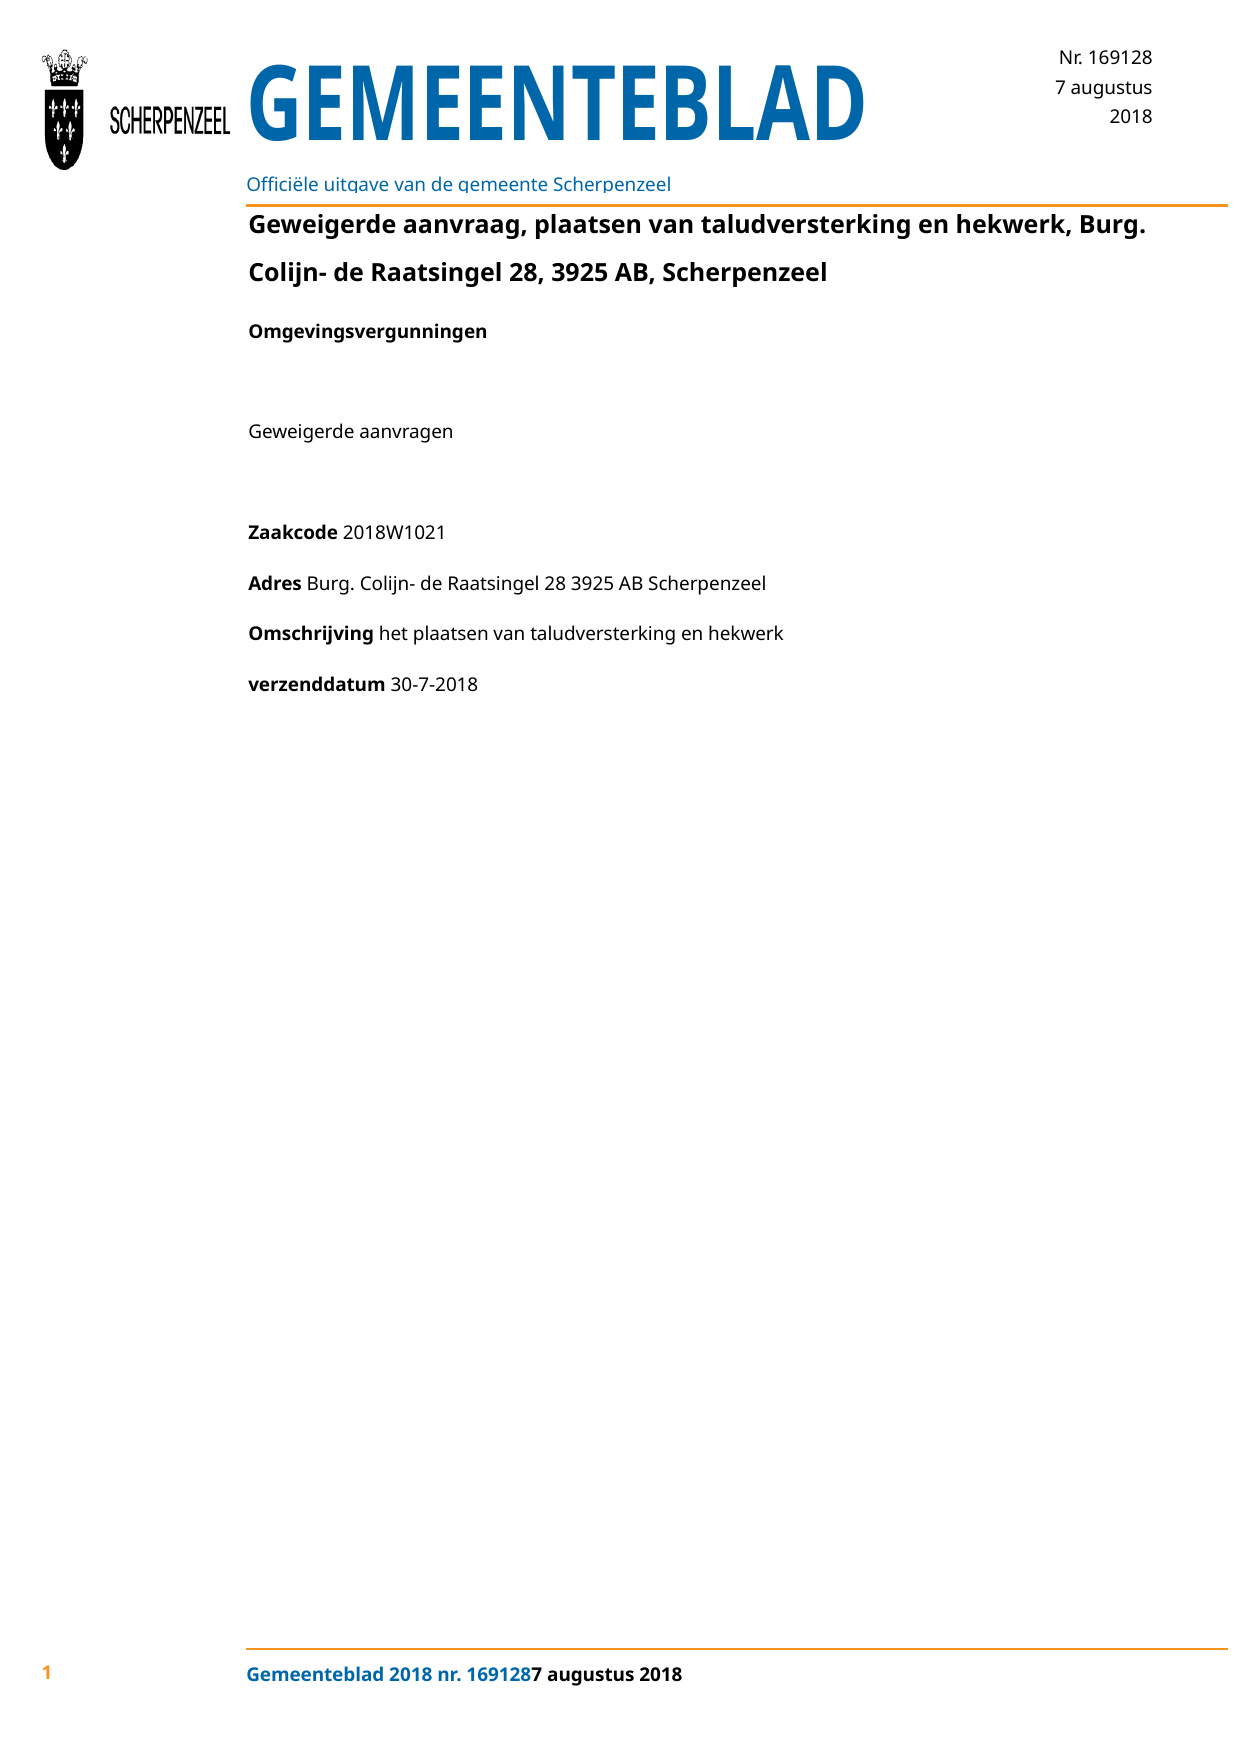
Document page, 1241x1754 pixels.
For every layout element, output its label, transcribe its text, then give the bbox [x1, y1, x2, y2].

text Adres Burg. Colijn- de Raatsingel 28 3925 AB Scherpenzeel [248, 570, 1152, 596]
picture [41, 47, 231, 172]
text Geweigerde aanvraag, plaatsen van taludversterking en hekwerk, Burg. Colijn- de Raatsingel 28, 3925 AB, Scherpenzeel [248, 207, 1152, 288]
text Omschrijving het plaatsen van taludversterking en hekwerk [248, 620, 1152, 646]
text Zaakcode 2018W1021 [248, 519, 1152, 545]
text Omgevingsvergunningen [248, 318, 1152, 344]
text Geweigerde aanvragen [248, 419, 1152, 444]
text verzenddatum 30-7-2018 [248, 671, 1152, 697]
